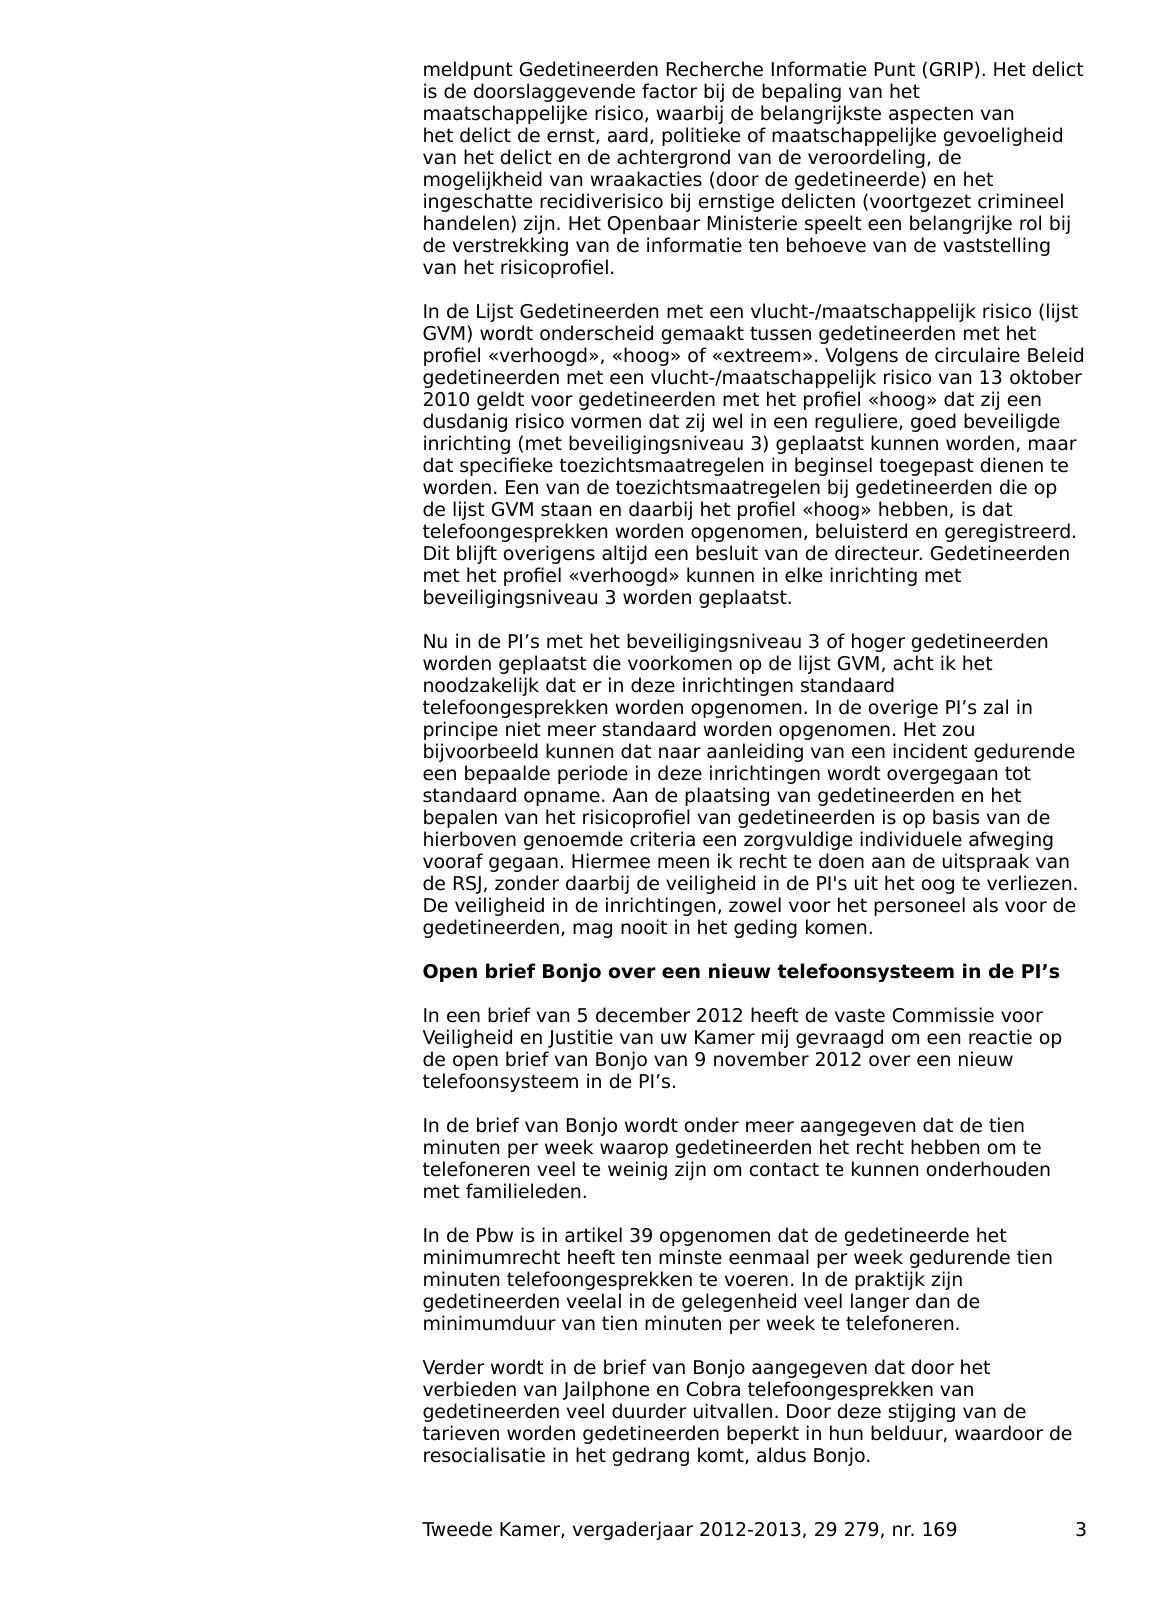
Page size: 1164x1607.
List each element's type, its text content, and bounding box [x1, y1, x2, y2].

text In de Pbw is in artikel 39 opgenomen dat de gedetineerde het minimumrecht heeft ten minste eenmaal per week gedurende tien minuten telefoongesprekken te voeren. In de praktijk zijn gedetineerden veelal in de gelegenheid veel langer dan de minimumduur van tien minuten per week te telefoneren. [422, 1225, 1087, 1335]
text meldpunt Gedetineerden Recherche Informatie Punt (GRIP). Het delict is de doorslaggevende factor bij de bepaling van het maatschappelijke risico, waarbij de belangrijkste aspecten van [422, 59, 1087, 125]
text Verder wordt in de brief van Bonjo aangegeven dat door het verbieden van Jailphone en Cobra telefoongesprekken van gedetineerden veel duurder uitvallen. Door deze stijging van de tarieven worden gedetineerden beperkt in hun belduur, waardoor de resocialisatie in het gedrang komt, aldus Bonjo. [422, 1357, 1087, 1467]
text In de Lijst Gedetineerden met een vlucht-/maatschappelijk risico (lijst GVM) wordt onderscheid gemaakt tussen gedetineerden met het profiel «verhoogd», «hoog» of «extreem». Volgens de circulaire Beleid gedetineerden met een vlucht-/maatschappelijk risico van 13 oktober 2010 geldt voor gedetineerden met het profiel «hoog» dat zij een dusdanig risico vormen dat zij wel in een reguliere, goed beveiligde inrichting (met beveiligingsniveau 3) geplaatst kunnen worden, maar dat specifieke toezichtsmaatregelen in beginsel toegepast dienen te worden. Een van de toezichtsmaatregelen bij gedetineerden die op de lijst GVM staan en daarbij het profiel «hoog» hebben, is dat telefoongesprekken worden opgenomen, beluisterd en geregistreerd. Dit blijft overigens altijd een besluit van de directeur. Gedetineerden met het profiel «verhoogd» kunnen in elke inrichting met beveiligingsniveau 3 worden geplaatst. [422, 301, 1087, 609]
subtitle Open brief Bonjo over een nieuw telefoonsysteem in de PI’s [422, 961, 1087, 983]
text In een brief van 5 december 2012 heeft de vaste Commissie voor Veiligheid en Justitie van uw Kamer mij gevraagd om een reactie op de open brief van Bonjo van 9 november 2012 over een nieuw telefoonsysteem in de PI’s. [422, 1005, 1087, 1093]
text In de brief van Bonjo wordt onder meer aangegeven dat de tien minuten per week waarop gedetineerden het recht hebben om te telefoneren veel te weinig zijn om contact te kunnen onderhouden met familieleden. [422, 1115, 1087, 1203]
text Nu in de PI’s met het beveiligingsniveau 3 of hoger gedetineerden worden geplaatst die voorkomen op de lijst GVM, acht ik het noodzakelijk dat er in deze inrichtingen standaard telefoongesprekken worden opgenomen. In de overige PI’s zal in principe niet meer standaard worden opgenomen. Het zou bijvoorbeeld kunnen dat naar aanleiding van een incident gedurende een bepaalde periode in deze inrichtingen wordt overgegaan tot standaard opname. Aan de plaatsing van gedetineerden en het bepalen van het risicoprofiel van gedetineerden is op basis van de hierboven genoemde criteria een zorgvuldige individuele afweging vooraf gegaan. Hiermee meen ik recht te doen aan de uitspraak van de RSJ, zonder daarbij de veiligheid in de PI's uit het oog te verliezen. De veiligheid in de inrichtingen, zowel voor het personeel als voor de gedetineerden, mag nooit in het geding komen. [422, 631, 1087, 939]
text het delict de ernst, aard, politieke of maatschappelijke gevoeligheid van het delict en de achtergrond van de veroordeling, de mogelijkheid van wraakacties (door de gedetineerde) en het ingeschatte recidiverisico bij ernstige delicten (voortgezet crimineel handelen) zijn. Het Openbaar Ministerie speelt een belangrijke rol bij de verstrekking van de informatie ten behoeve van de vaststelling van het risicoprofiel. [422, 125, 1087, 279]
